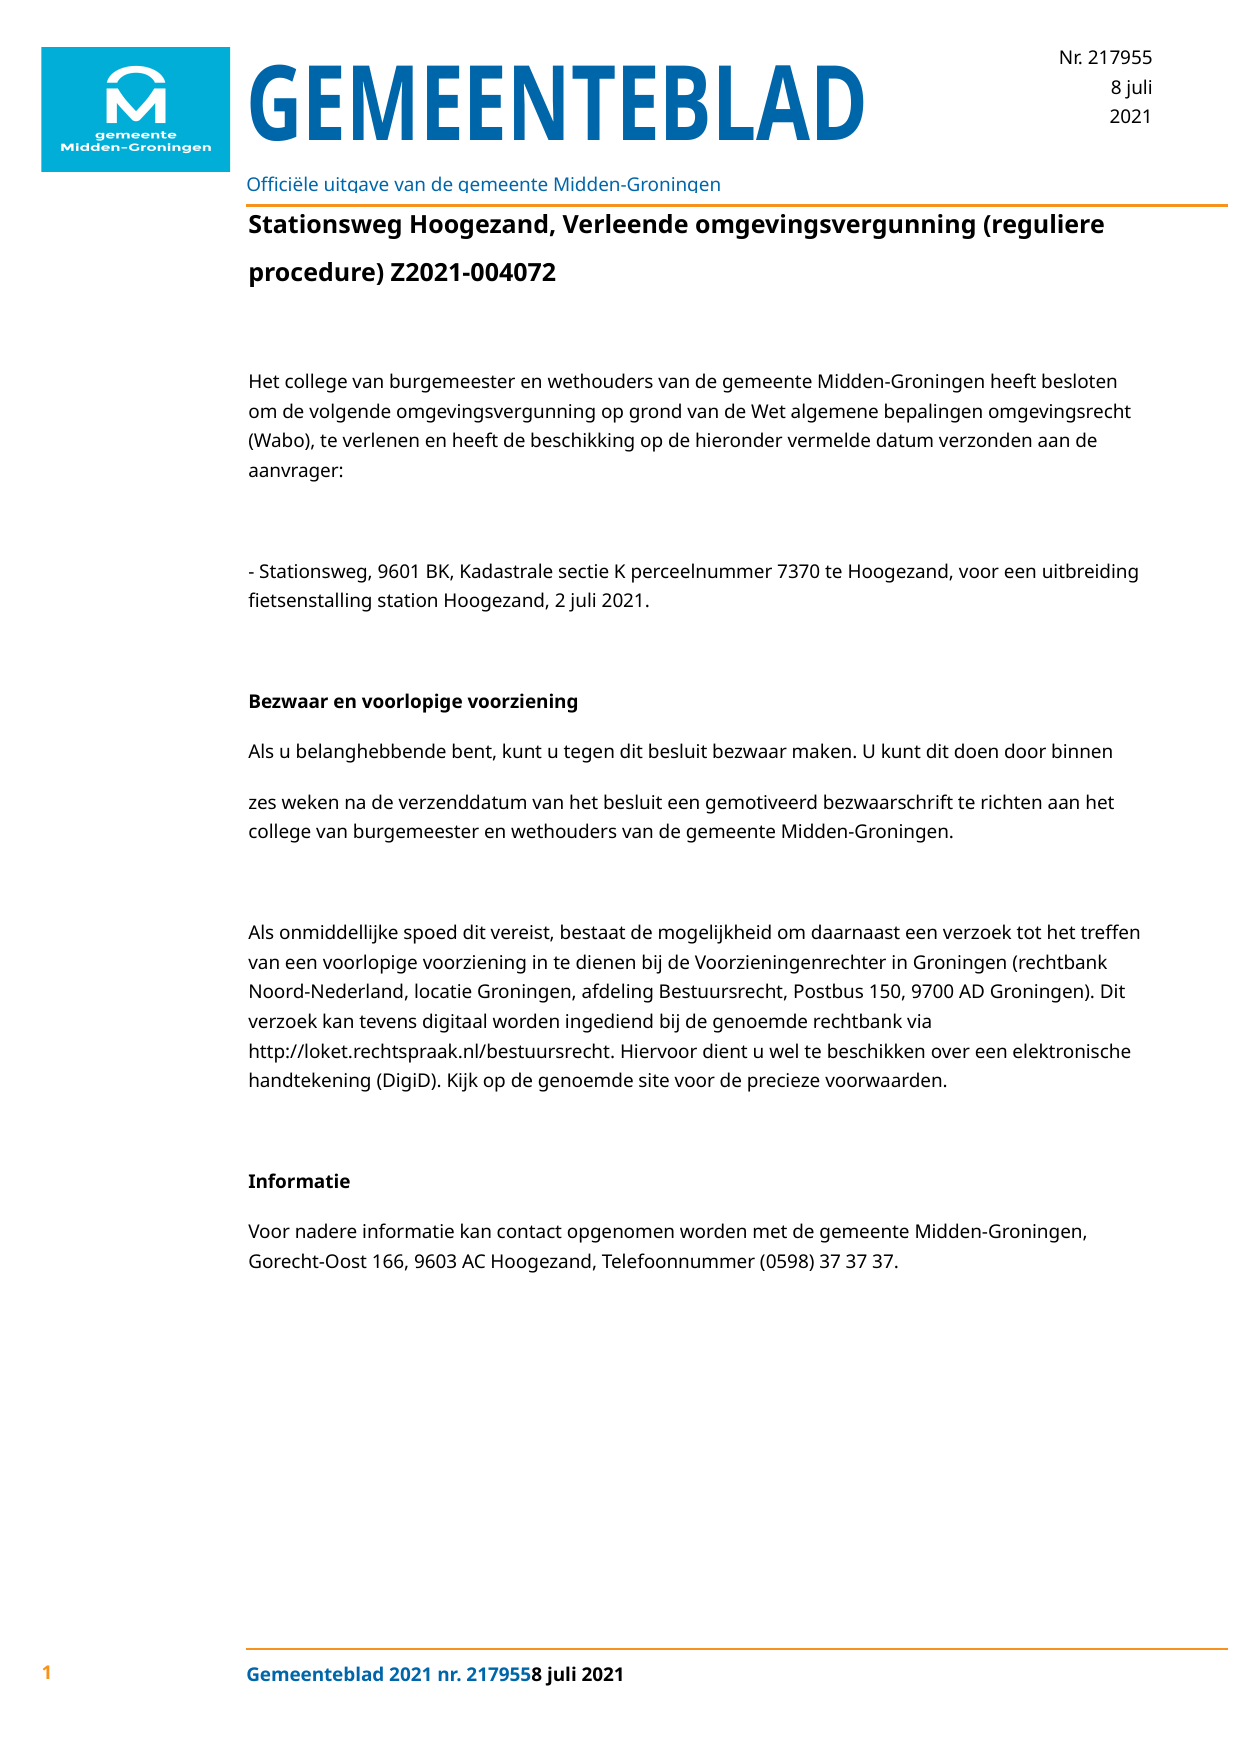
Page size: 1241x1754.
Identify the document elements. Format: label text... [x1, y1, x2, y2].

text Stationsweg Hoogezand, Verleende omgevingsvergunning (reguliere procedure) Z2021-004072 [248, 207, 1152, 288]
text Het college van burgemeester en wethouders van de gemeente Midden-Groningen heeft besloten om de volgende omgevingsvergunning op grond van de Wet algemene bepalingen omgevingsrecht (Wabo), te verlenen en heeft de beschikking op de hieronder vermelde datum verzonden aan de aanvrager: [248, 368, 1152, 483]
text Informatie [248, 1168, 1152, 1194]
picture [108, 66, 164, 82]
text zes weken na de verzenddatum van het besluit een gemotiveerd bezwaarschrift te richten aan het college van burgemeester en wethouders van de gemeente Midden-Groningen. [248, 789, 1152, 844]
picture [184, 146, 190, 153]
text Als onmiddellijke spoed dit vereist, bestaat de mogelijkheid om daarnaast een verzoek tot het treffen van een voorlopige voorziening in te dienen bij de Voorzieningenrechter in Groningen (rechtbank Noord-Nederland, locatie Groningen, afdeling Bestuursrecht, Postbus 150, 9700 AD Groningen). Dit verzoek kan tevens digitaal worden ingediend bij de genoemde rechtbank via http://loket.rechtspraak.nl/bestuursrecht. Hiervoor dient u wel te beschikken over een elektronische handtekening (DigiD). Kijk op de genoemde site voor de precieze voorwaarden. [248, 919, 1152, 1093]
text Als u belanghebbende bent, kunt u tegen dit besluit bezwaar maken. U kunt dit doen door binnen [248, 739, 1152, 764]
text Bezwaar en voorlopige voorziening [248, 688, 1152, 714]
picture [107, 89, 165, 122]
text Voor nadere informatie kan contact opgenomen worden met de gemeente Midden-Groningen, Gorecht-Oost 166, 9603 AC Hoogezand, Telefoonnummer (0598) 37 37 37. [248, 1219, 1152, 1274]
text - Stationsweg, 9601 BK, Kadastrale sectie K perceelnummer 7370 te Hoogezand, voor een uitbreiding fietsenstalling station Hoogezand, 2 juli 2021. [248, 558, 1152, 613]
